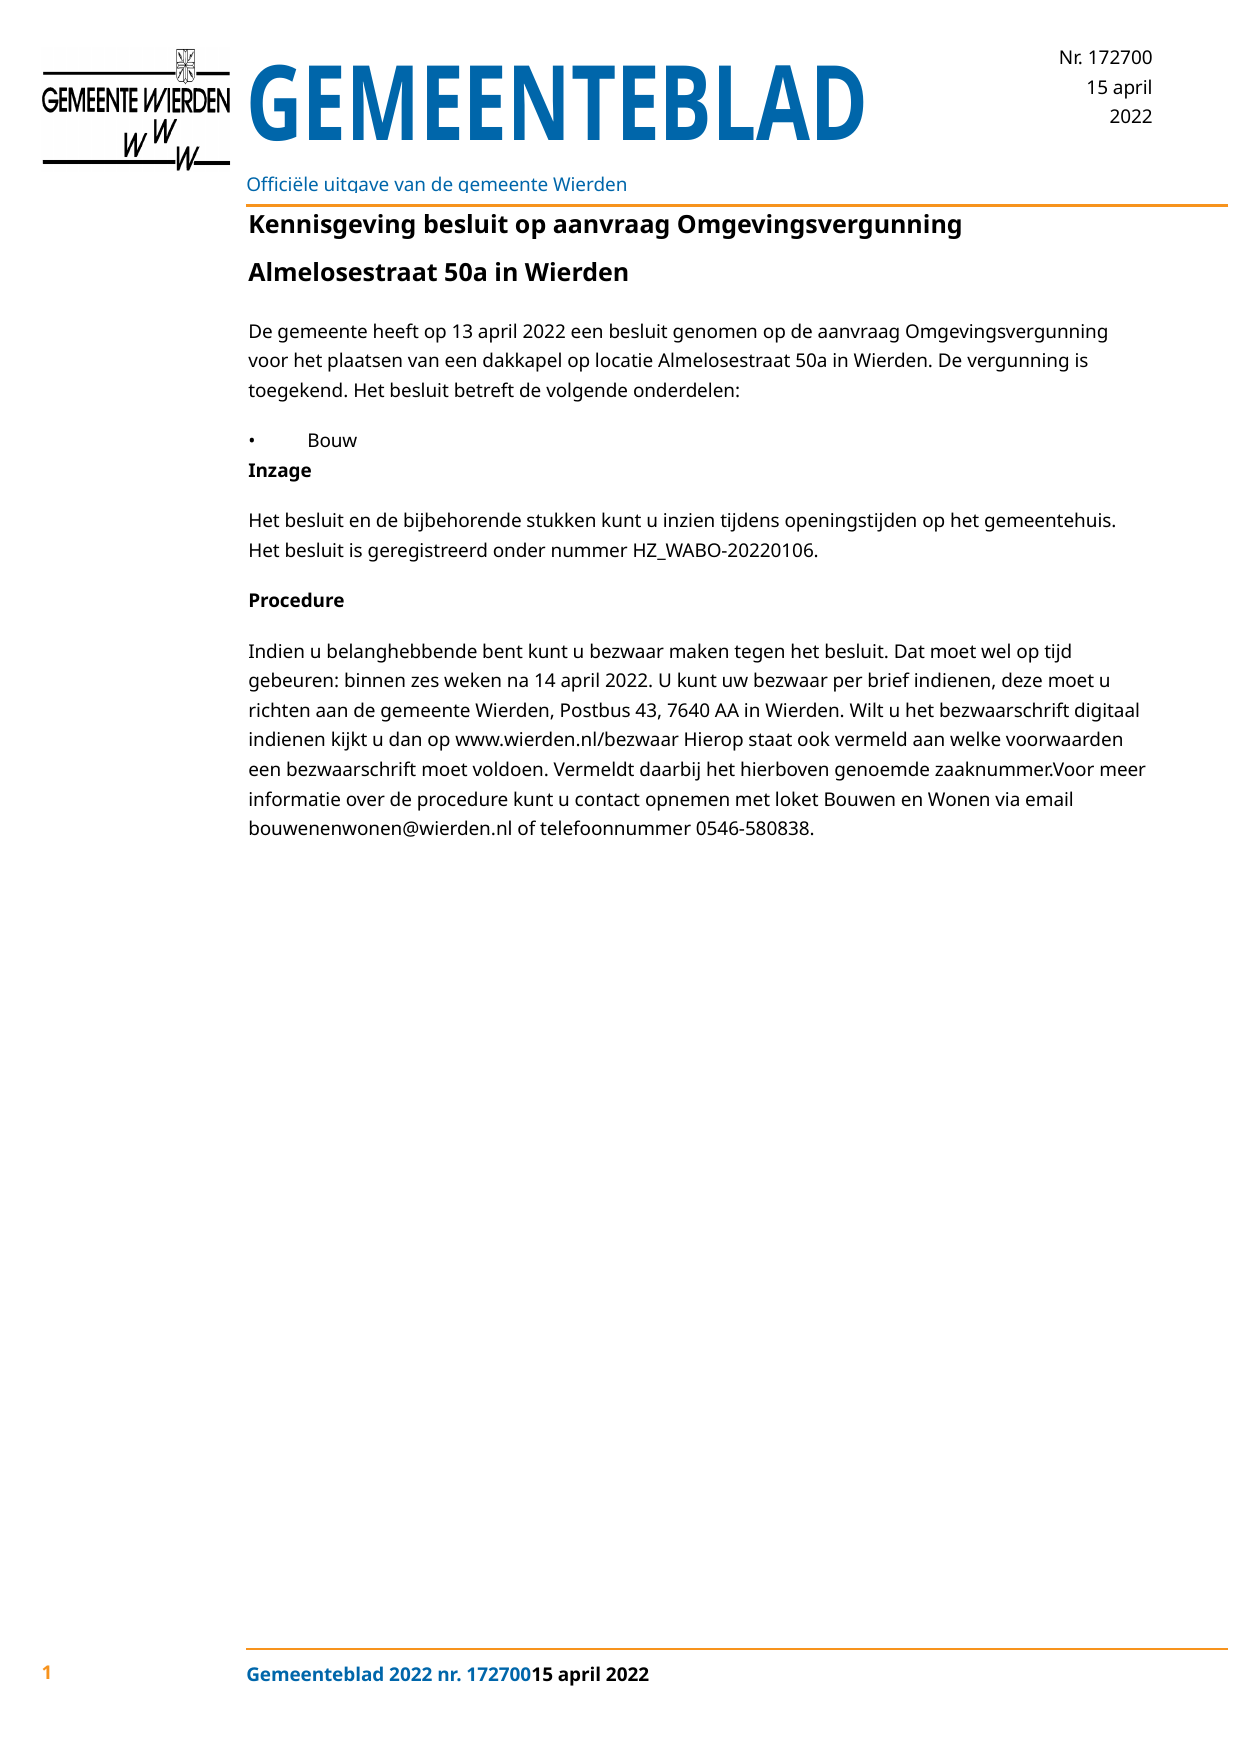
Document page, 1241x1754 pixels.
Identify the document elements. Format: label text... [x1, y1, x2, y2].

text Inzage [248, 457, 1152, 483]
text Indien u belanghebbende bent kunt u bezwaar maken tegen het besluit. Dat moet wel op tijd gebeuren: binnen zes weken na 14 april 2022. U kunt uw bezwaar per brief indienen, deze moet u richten aan de gemeente Wierden, Postbus 43, 7640 AA in Wierden. Wilt u het bezwaarschrift digitaal indienen kijkt u dan op www.wierden.nl/bezwaar Hierop staat ook vermeld aan welke voorwaarden een bezwaarschrift moet voldoen. Vermeldt daarbij het hierboven genoemde zaaknummer.Voor meer informatie over de procedure kunt u contact opnemen met loket Bouwen en Wonen via email bouwenenwonen@wierden.nl of telefoonnummer 0546-580838. [248, 638, 1152, 841]
text Het besluit en de bijbehorende stukken kunt u inzien tijdens openingstijden op het gemeentehuis. Het besluit is geregistreerd onder nummer HZ_WABO-20220106. [248, 507, 1152, 563]
picture [41, 47, 231, 172]
list Bouw [248, 427, 1152, 453]
text Kennisgeving besluit op aanvraag Omgevingsvergunning Almelosestraat 50a in Wierden [248, 207, 1152, 288]
text Procedure [248, 587, 1152, 613]
text De gemeente heeft op 13 april 2022 een besluit genomen op de aanvraag Omgevingsvergunning voor het plaatsen van een dakkapel op locatie Almelosestraat 50a in Wierden. De vergunning is toegekend. Het besluit betreft de volgende onderdelen: [248, 318, 1152, 403]
